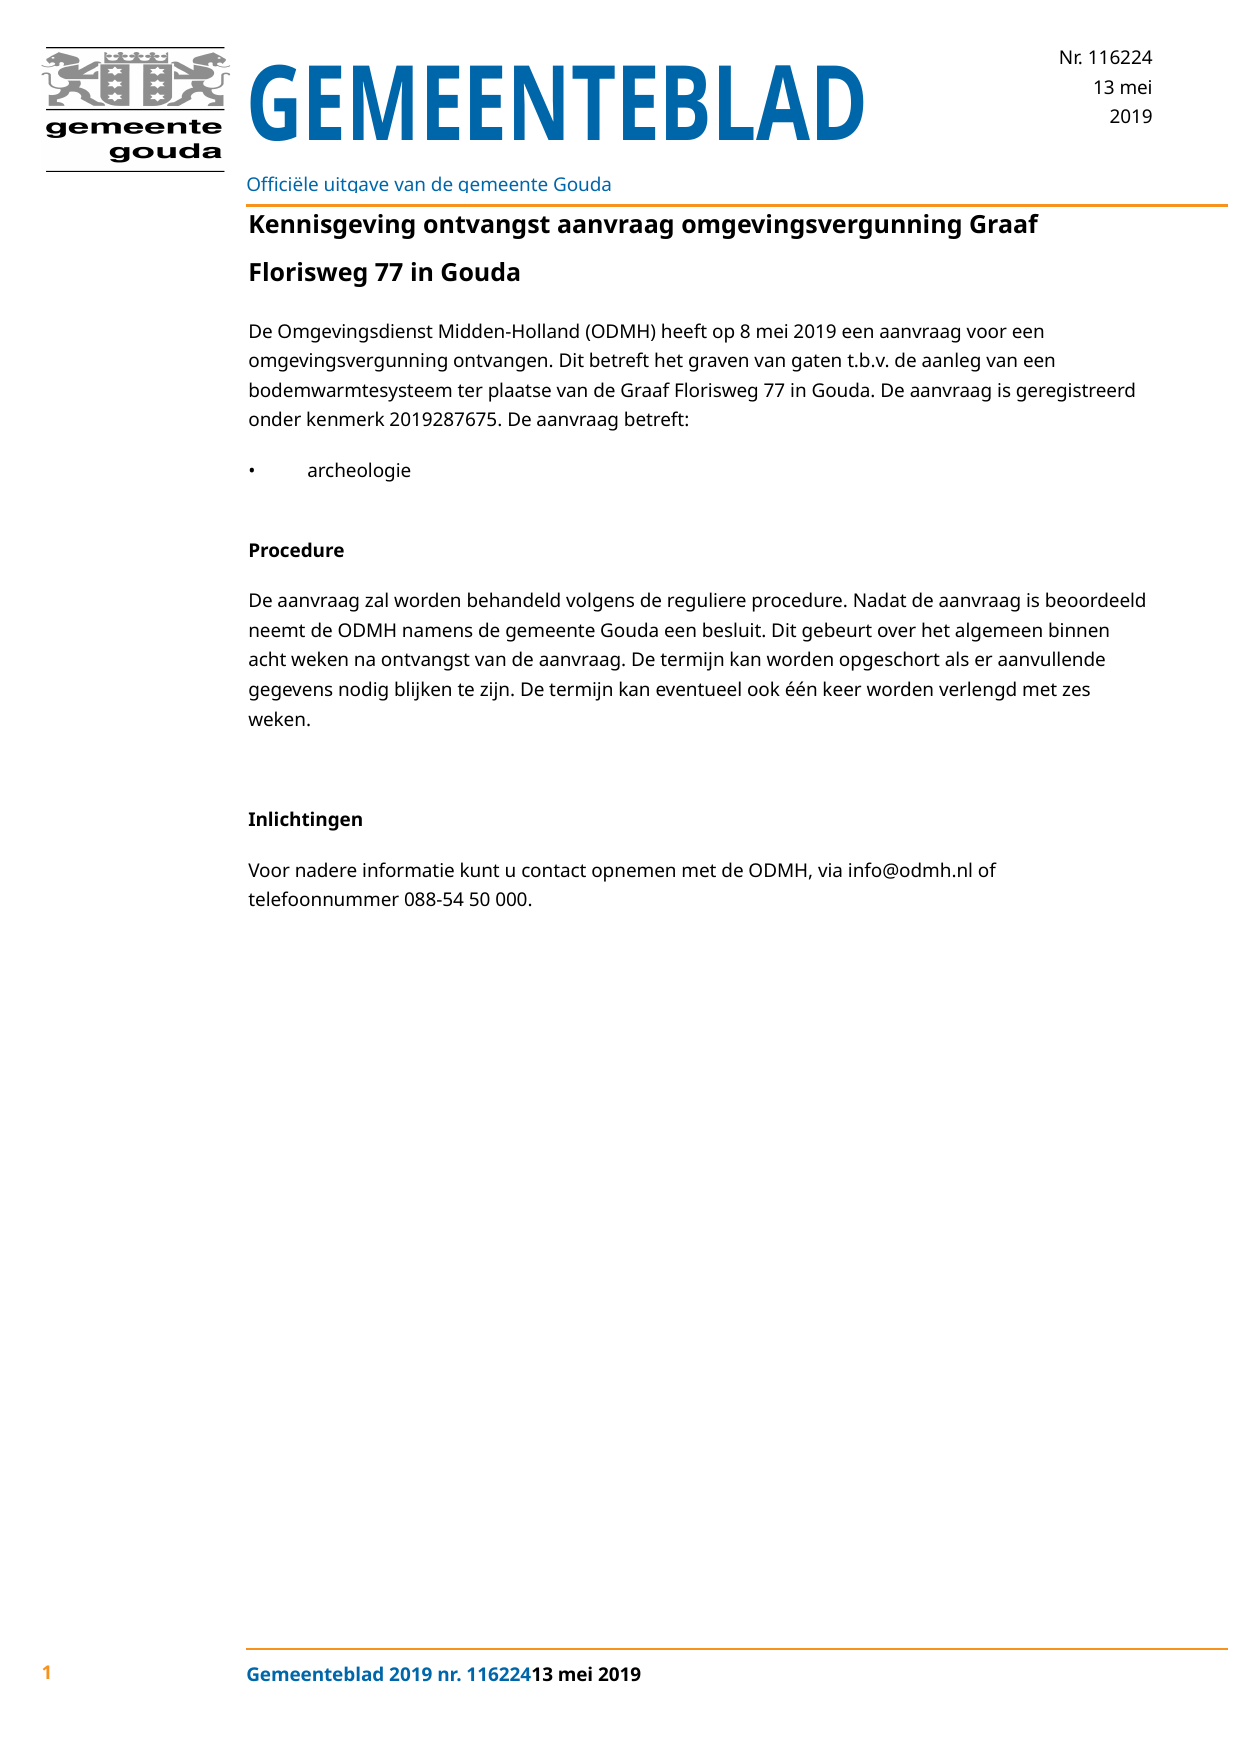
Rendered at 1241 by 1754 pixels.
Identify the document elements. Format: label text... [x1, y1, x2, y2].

text Procedure [248, 537, 1152, 563]
text Inlichtingen [248, 807, 1152, 832]
text De aanvraag zal worden behandeld volgens de reguliere procedure. Nadat de aanvraag is beoordeeld neemt de ODMH namens de gemeente Gouda een besluit. Dit gebeurt over het algemeen binnen acht weken na ontvangst van de aanvraag. De termijn kan worden opgeschort als er aanvullende gegevens nodig blijken te zijn. De termijn kan eventueel ook één keer worden verlengd met zes weken. [248, 587, 1152, 732]
text Voor nadere informatie kunt u contact opnemen met de ODMH, via info@odmh.nl of telefoonnummer 088-54 50 000. [248, 857, 1152, 912]
text Kennisgeving ontvangst aanvraag omgevingsvergunning Graaf Florisweg 77 in Gouda [248, 207, 1152, 288]
picture [41, 47, 231, 172]
text De Omgevingsdienst Midden-Holland (ODMH) heeft op 8 mei 2019 een aanvraag voor een omgevingsvergunning ontvangen. Dit betreft het graven van gaten t.b.v. de aanleg van een bodemwarmtesysteem ter plaatse van de Graaf Florisweg 77 in Gouda. De aanvraag is geregistreerd onder kenmerk 2019287675. De aanvraag betreft: [248, 318, 1152, 432]
list archeologie [248, 457, 1152, 483]
